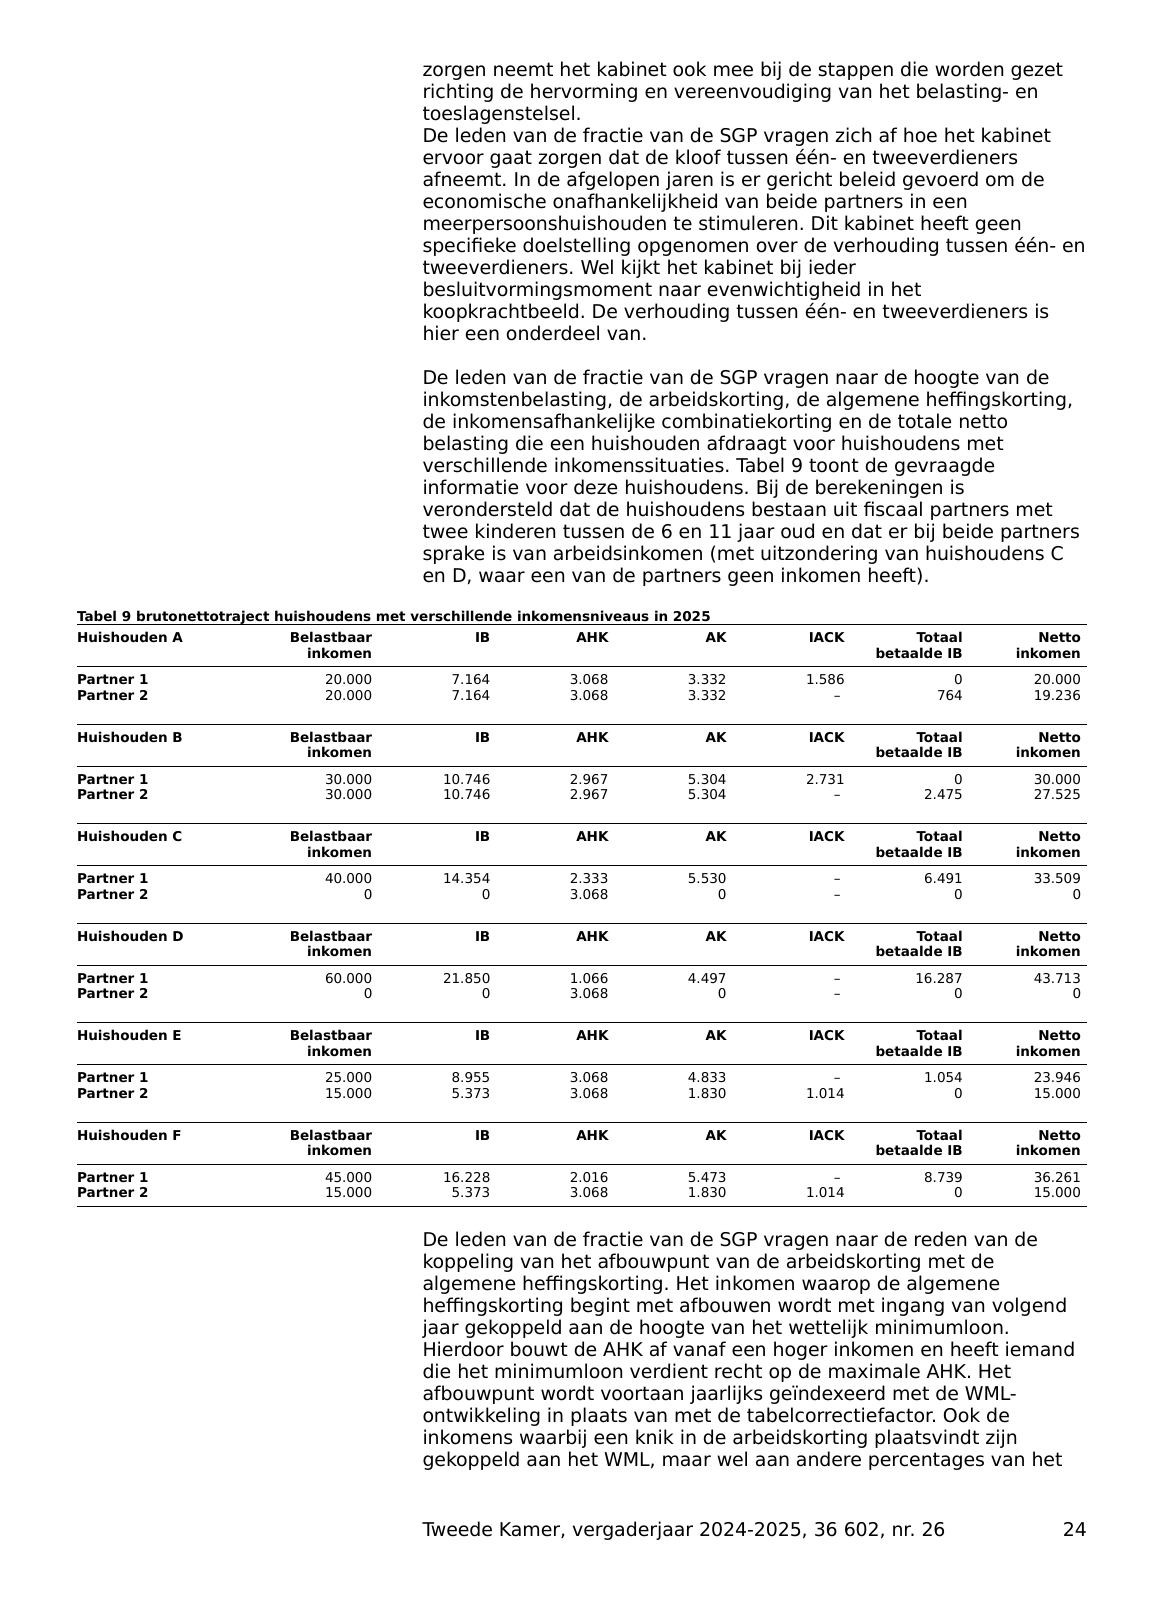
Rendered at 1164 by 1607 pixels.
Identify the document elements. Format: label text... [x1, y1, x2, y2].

table_cell Partner 2 [77, 787, 260, 803]
table_cell [260, 1002, 378, 1022]
table_cell – [732, 966, 850, 986]
table_cell Belastbaar inkomen [260, 1023, 378, 1064]
table_cell [732, 1101, 850, 1122]
table_cell [77, 803, 260, 823]
table_cell AHK [496, 924, 614, 965]
table_cell 10.746 [378, 767, 496, 787]
table_cell [732, 1002, 850, 1022]
table_cell Partner 2 [77, 986, 260, 1002]
table_cell [732, 704, 850, 724]
table_cell Belastbaar inkomen [260, 625, 378, 666]
table_cell IACK [732, 625, 850, 666]
table_cell 15.000 [969, 1185, 1087, 1206]
table_cell 3.068 [496, 1065, 614, 1086]
table_header Tabel 9 brutonettotraject huishoudens met verschillende inkomensniveaus in 2025 [77, 609, 1087, 624]
table_cell 1.014 [732, 1185, 850, 1206]
table_cell IB [378, 725, 496, 766]
table_cell 2.967 [496, 767, 614, 787]
table_cell Partner 2 [77, 1086, 260, 1101]
table_cell 0 [614, 887, 732, 902]
table_cell 43.713 [969, 966, 1087, 986]
table_cell [969, 1101, 1087, 1122]
table_cell [260, 903, 378, 923]
table_cell Partner 1 [77, 866, 260, 887]
table_cell Netto inkomen [969, 924, 1087, 965]
table_cell Partner 2 [77, 1185, 260, 1206]
table_cell IB [378, 625, 496, 666]
table_cell Huishouden D [77, 924, 260, 965]
table_cell [614, 1101, 732, 1122]
table_cell [614, 903, 732, 923]
table_cell 3.332 [614, 667, 732, 688]
table_cell 8.955 [378, 1065, 496, 1086]
table_cell 30.000 [969, 767, 1087, 787]
table_cell 30.000 [260, 787, 378, 803]
table_cell Totaal betaalde IB [850, 824, 968, 865]
table_cell 0 [850, 986, 968, 1002]
table_cell [496, 1101, 614, 1122]
table_cell 14.354 [378, 866, 496, 887]
table_cell – [732, 866, 850, 887]
table_cell 8.739 [850, 1165, 968, 1185]
table_cell 30.000 [260, 767, 378, 787]
table_cell 5.304 [614, 787, 732, 803]
table_cell [378, 903, 496, 923]
table_cell 6.491 [850, 866, 968, 887]
text De leden van de fractie van de SGP vragen zich af hoe het kabinet ervoor gaat zorgen dat de kloof tussen één- en tweeverdieners afneemt. In de afgelopen jaren is er gericht beleid gevoerd om de economische onafhankelijkheid van beide partners in een meerpersoonshuishouden te stimuleren. Dit kabinet heeft geen specifieke doelstelling opgenomen over de verhouding tussen één- en tweeverdieners. Wel kijkt het kabinet bij ieder besluitvormingsmoment naar evenwichtigheid in het koopkrachtbeeld. De verhouding tussen één- en tweeverdieners is hier een onderdeel van. [422, 125, 1087, 345]
table_cell 36.261 [969, 1165, 1087, 1185]
table_cell 3.068 [496, 667, 614, 688]
table_cell – [732, 1165, 850, 1185]
table_cell [496, 1002, 614, 1022]
table_cell Huishouden F [77, 1123, 260, 1164]
table_cell IACK [732, 824, 850, 865]
table_cell [378, 1101, 496, 1122]
table_cell Belastbaar inkomen [260, 1123, 378, 1164]
table_cell AHK [496, 1023, 614, 1064]
table_cell Belastbaar inkomen [260, 725, 378, 766]
table_cell [969, 1002, 1087, 1022]
table_cell 0 [614, 986, 732, 1002]
table_cell 0 [850, 667, 968, 688]
table_cell 27.525 [969, 787, 1087, 803]
text De leden van de fractie van de SGP vragen naar de reden van de koppeling van het afbouwpunt van de arbeidskorting met de algemene heffingskorting. Het inkomen waarop de algemene heffingskorting begint met afbouwen wordt met ingang van volgend jaar gekoppeld aan de hoogte van het wettelijk minimumloon. Hierdoor bouwt de AHK af vanaf een hoger inkomen en heeft iemand die het minimumloon verdient recht op de maximale AHK. Het afbouwpunt wordt voortaan jaarlijks geïndexeerd met de WML-ontwikkeling in plaats van met de tabelcorrectiefactor. Ook de inkomens waarbij een knik in de arbeidskorting plaatsvindt zijn gekoppeld aan het WML, maar wel aan andere percentages van het [422, 1229, 1087, 1471]
table_cell 20.000 [260, 688, 378, 703]
table_cell AK [614, 1023, 732, 1064]
table_cell 5.473 [614, 1165, 732, 1185]
table_cell AHK [496, 824, 614, 865]
table_cell 4.833 [614, 1065, 732, 1086]
table_cell [850, 1002, 968, 1022]
table_cell IB [378, 824, 496, 865]
table_cell [77, 1002, 260, 1022]
table_cell Totaal betaalde IB [850, 1023, 968, 1064]
table_cell 5.304 [614, 767, 732, 787]
table_cell 5.373 [378, 1185, 496, 1206]
table_cell Totaal betaalde IB [850, 924, 968, 965]
table_cell [969, 903, 1087, 923]
text De leden van de fractie van de SGP vragen naar de hoogte van de inkomstenbelasting, de arbeidskorting, de algemene heffingskorting, de inkomensafhankelijke combinatiekorting en de totale netto belasting die een huishouden afdraagt voor huishoudens met verschillende inkomenssituaties. Tabel 9 toont de gevraagde informatie voor deze huishoudens. Bij de berekeningen is verondersteld dat de huishoudens bestaan uit fiscaal partners met twee kinderen tussen de 6 en 11 jaar oud en dat er bij beide partners sprake is van arbeidsinkomen (met uitzondering van huishoudens C en D, waar een van de partners geen inkomen heeft). [422, 367, 1087, 587]
table_cell 0 [850, 1185, 968, 1206]
table_cell [732, 803, 850, 823]
table_cell Netto inkomen [969, 824, 1087, 865]
table_cell 16.287 [850, 966, 968, 986]
table_cell 15.000 [260, 1086, 378, 1101]
table_cell 20.000 [969, 667, 1087, 688]
table_cell 5.530 [614, 866, 732, 887]
table_cell 15.000 [969, 1086, 1087, 1101]
table_cell [496, 903, 614, 923]
table_cell 60.000 [260, 966, 378, 986]
table_cell 40.000 [260, 866, 378, 887]
table_cell IB [378, 1123, 496, 1164]
table_cell 1.830 [614, 1086, 732, 1101]
table_cell 4.497 [614, 966, 732, 986]
table_cell 0 [378, 887, 496, 902]
table_cell Partner 1 [77, 1065, 260, 1086]
table_cell 19.236 [969, 688, 1087, 703]
table_cell 10.746 [378, 787, 496, 803]
table_cell AK [614, 924, 732, 965]
table_cell 1.066 [496, 966, 614, 986]
table_cell 3.068 [496, 1086, 614, 1101]
table_cell 33.509 [969, 866, 1087, 887]
table_cell [496, 803, 614, 823]
table_cell AK [614, 625, 732, 666]
table_cell 2.967 [496, 787, 614, 803]
table_cell 1.054 [850, 1065, 968, 1086]
table_cell 2.731 [732, 767, 850, 787]
table_cell 1.830 [614, 1185, 732, 1206]
table_cell [77, 704, 260, 724]
table_cell AK [614, 725, 732, 766]
table_cell Totaal betaalde IB [850, 1123, 968, 1164]
table_cell Totaal betaalde IB [850, 725, 968, 766]
table_cell 1.586 [732, 667, 850, 688]
table_cell IACK [732, 924, 850, 965]
table_cell [969, 704, 1087, 724]
table_cell Netto inkomen [969, 1023, 1087, 1064]
table_cell 0 [969, 887, 1087, 902]
table_cell 0 [850, 887, 968, 902]
table_cell 3.068 [496, 887, 614, 902]
table_cell Partner 2 [77, 887, 260, 902]
table_cell 0 [969, 986, 1087, 1002]
table_cell [378, 803, 496, 823]
table_cell IACK [732, 725, 850, 766]
table_cell [614, 803, 732, 823]
text zorgen neemt het kabinet ook mee bij de stappen die worden gezet richting de hervorming en vereenvoudiging van het belasting- en toeslagenstelsel. [422, 59, 1087, 125]
table_cell 23.946 [969, 1065, 1087, 1086]
table_cell IB [378, 1023, 496, 1064]
table_cell 7.164 [378, 667, 496, 688]
table_cell 0 [260, 887, 378, 902]
table_cell Partner 1 [77, 767, 260, 787]
table_cell – [732, 887, 850, 902]
table_cell 2.016 [496, 1165, 614, 1185]
table_cell 21.850 [378, 966, 496, 986]
table_cell – [732, 787, 850, 803]
table_cell 2.475 [850, 787, 968, 803]
table_cell [260, 803, 378, 823]
table_cell [850, 1101, 968, 1122]
table_cell Partner 1 [77, 1165, 260, 1185]
table_cell [969, 803, 1087, 823]
table_cell 3.068 [496, 986, 614, 1002]
table_cell – [732, 986, 850, 1002]
table_cell IACK [732, 1023, 850, 1064]
table_cell 16.228 [378, 1165, 496, 1185]
table_cell Huishouden B [77, 725, 260, 766]
table_cell [77, 903, 260, 923]
table_cell Netto inkomen [969, 625, 1087, 666]
table_cell Partner 2 [77, 688, 260, 703]
table_cell 764 [850, 688, 968, 703]
table_cell [496, 704, 614, 724]
table_cell AHK [496, 625, 614, 666]
table_cell [614, 704, 732, 724]
table_cell [850, 803, 968, 823]
table_cell 15.000 [260, 1185, 378, 1206]
table_cell Totaal betaalde IB [850, 625, 968, 666]
table_cell [850, 704, 968, 724]
table_cell Huishouden C [77, 824, 260, 865]
table_cell Netto inkomen [969, 725, 1087, 766]
table_cell 45.000 [260, 1165, 378, 1185]
table_cell [378, 704, 496, 724]
table_cell [260, 704, 378, 724]
table_cell [614, 1002, 732, 1022]
table_cell [732, 903, 850, 923]
table_cell Belastbaar inkomen [260, 824, 378, 865]
table_cell Huishouden E [77, 1023, 260, 1064]
table_cell 0 [260, 986, 378, 1002]
table_cell AK [614, 1123, 732, 1164]
table_cell [378, 1002, 496, 1022]
table_cell AK [614, 824, 732, 865]
table_cell – [732, 688, 850, 703]
table_cell IACK [732, 1123, 850, 1164]
table_cell Netto inkomen [969, 1123, 1087, 1164]
table_cell AHK [496, 725, 614, 766]
table_cell 3.332 [614, 688, 732, 703]
table_cell 25.000 [260, 1065, 378, 1086]
table_cell 0 [378, 986, 496, 1002]
table_cell Belastbaar inkomen [260, 924, 378, 965]
table_cell Partner 1 [77, 966, 260, 986]
table_cell [260, 1101, 378, 1122]
table_cell [850, 903, 968, 923]
table_cell – [732, 1065, 850, 1086]
table_cell 1.014 [732, 1086, 850, 1101]
table_cell 0 [850, 767, 968, 787]
table_cell 3.068 [496, 688, 614, 703]
table_cell 3.068 [496, 1185, 614, 1206]
table_cell Partner 1 [77, 667, 260, 688]
table_cell 2.333 [496, 866, 614, 887]
table_cell 0 [850, 1086, 968, 1101]
table_cell 20.000 [260, 667, 378, 688]
table_cell [77, 1101, 260, 1122]
table_cell 5.373 [378, 1086, 496, 1101]
table_cell 7.164 [378, 688, 496, 703]
table_cell IB [378, 924, 496, 965]
table_cell AHK [496, 1123, 614, 1164]
table_cell Huishouden A [77, 625, 260, 666]
